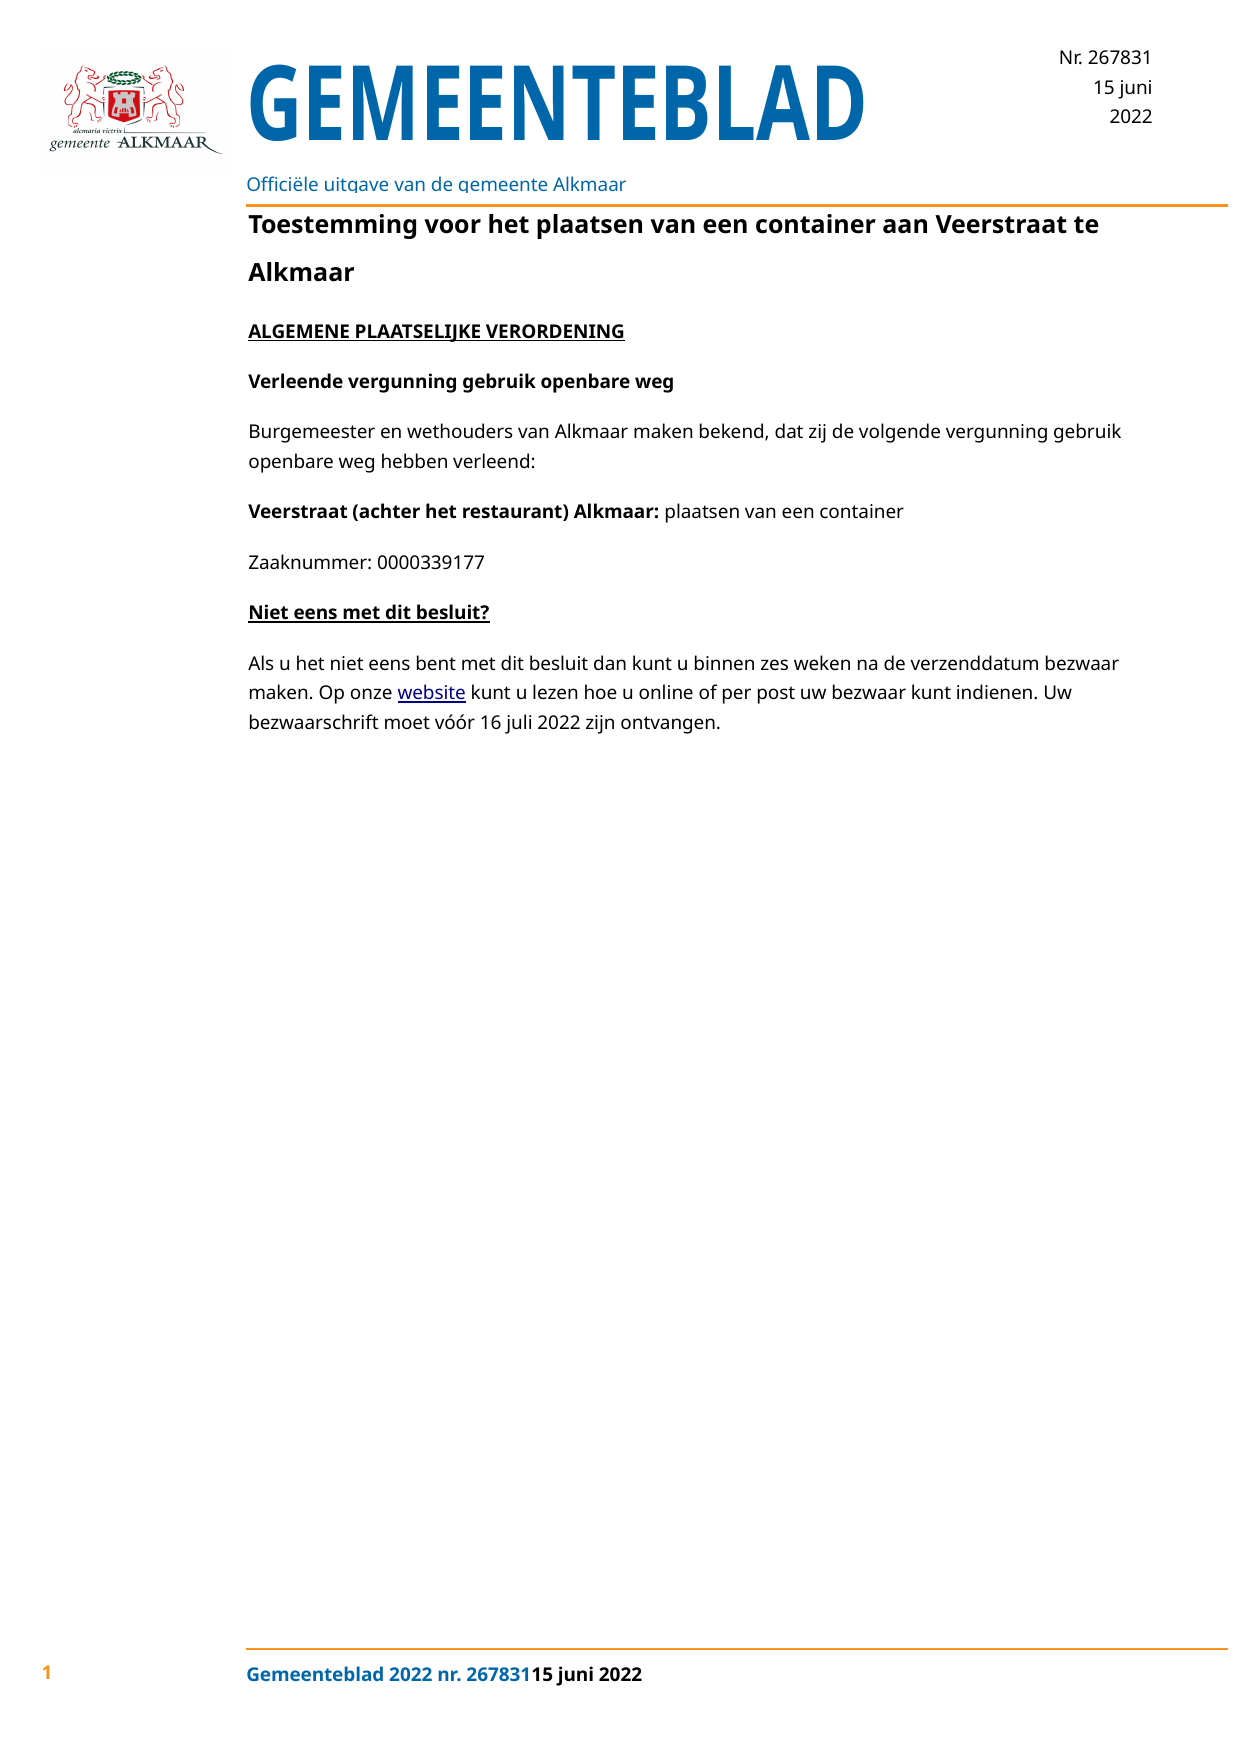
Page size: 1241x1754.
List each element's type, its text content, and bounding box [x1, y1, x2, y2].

text ALGEMENE PLAATSELIJKE VERORDENING [248, 318, 1152, 344]
text Burgemeester en wethouders van Alkmaar maken bekend, dat zij de volgende vergunning gebruik openbare weg hebben verleend: [248, 419, 1152, 474]
text Niet eens met dit besluit? [248, 599, 1152, 625]
text Als u het niet eens bent met dit besluit dan kunt u binnen zes weken na de verzenddatum bezwaar maken. Op onze website kunt u lezen hoe u online of per post uw bezwaar kunt indienen. Uw bezwaarschrift moet vóór 16 juli 2022 zijn ontvangen. [248, 650, 1152, 735]
text Toestemming voor het plaatsen van een container aan Veerstraat te Alkmaar [248, 207, 1152, 288]
text Zaaknummer: 0000339177 [248, 549, 1152, 575]
text Veerstraat (achter het restaurant) Alkmaar: plaatsen van een container [248, 499, 1152, 524]
text Verleende vergunning gebruik openbare weg [248, 368, 1152, 394]
picture [41, 47, 231, 172]
